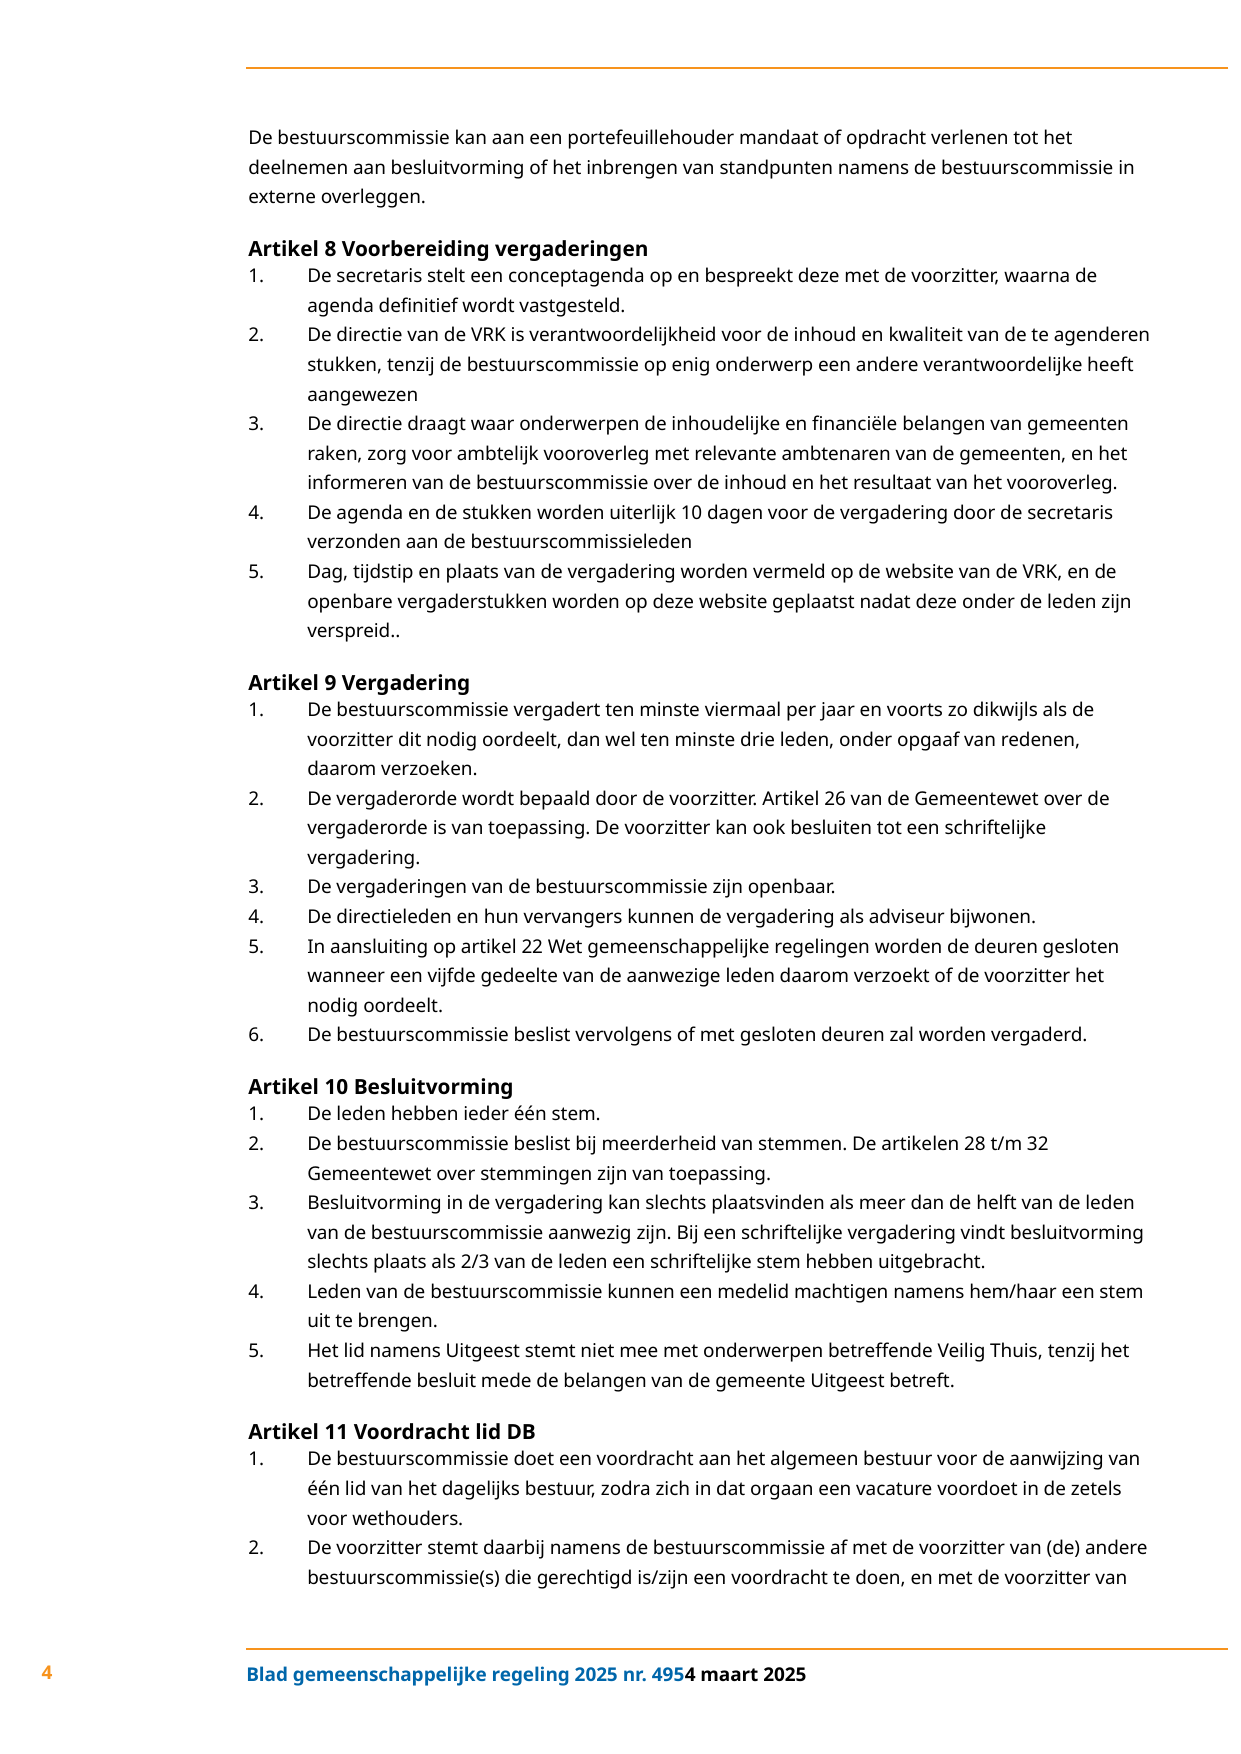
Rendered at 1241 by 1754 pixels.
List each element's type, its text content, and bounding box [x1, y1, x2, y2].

list De bestuurscommissie beslist vervolgens of met gesloten deuren zal worden vergaderd. [248, 1022, 1152, 1047]
picture [41, 47, 231, 172]
list Het lid namens Uitgeest stemt niet mee met onderwerpen betreffende Veilig Thuis, tenzij het betreffende besluit mede de belangen van de gemeente Uitgeest betreft. [248, 1337, 1152, 1392]
list De agenda en de stukken worden uiterlijk 10 dagen voor de vergadering door de secretaris verzonden aan de bestuurscommissieleden [248, 499, 1152, 554]
list Leden van de bestuurscommissie kunnen een medelid machtigen namens hem/haar een stem uit te brengen. [248, 1278, 1152, 1333]
list Dag, tijdstip en plaats van de vergadering worden vermeld op de website van de VRK, en de openbare vergaderstukken worden op deze website geplaatst nadat deze onder de leden zijn verspreid.. [248, 558, 1152, 643]
list De voorzitter stemt daarbij namens de bestuurscommissie af met de voorzitter van (de) andere bestuurscommissie(s) die gerechtigd is/zijn een voordracht te doen, en met de voorzitter van [248, 1534, 1152, 1590]
list De directieleden en hun vervangers kunnen de vergadering als adviseur bijwonen. [248, 903, 1152, 929]
text Artikel 8 Voorbereiding vergaderingen [248, 234, 1152, 262]
list Besluitvorming in de vergadering kan slechts plaatsvinden als meer dan de helft van de leden van de bestuurscommissie aanwezig zijn. Bij een schriftelijke vergadering vindt besluitvorming slechts plaats als 2/3 van de leden een schriftelijke stem hebben uitgebracht. [248, 1189, 1152, 1274]
list De leden hebben ieder één stem. [248, 1101, 1152, 1126]
list In aansluiting op artikel 22 Wet gemeenschappelijke regelingen worden de deuren gesloten wanneer een vijfde gedeelte van de aanwezige leden daarom verzoekt of de voorzitter het nodig oordeelt. [248, 933, 1152, 1018]
list De bestuurscommissie vergadert ten minste viermaal per jaar en voorts zo dikwijls als de voorzitter dit nodig oordeelt, dan wel ten minste drie leden, onder opgaaf van redenen, daarom verzoeken. [248, 696, 1152, 781]
text Artikel 11 Voordracht lid DB [248, 1417, 1152, 1446]
list De vergaderingen van de bestuurscommissie zijn openbaar. [248, 874, 1152, 899]
text De bestuurscommissie kan aan een portefeuillehouder mandaat of opdracht verlenen tot het deelnemen aan besluitvorming of het inbrengen van standpunten namens de bestuurscommissie in externe overleggen. [248, 124, 1152, 209]
list De secretaris stelt een conceptagenda op en bespreekt deze met de voorzitter, waarna de agenda definitief wordt vastgesteld. [248, 262, 1152, 318]
list De vergaderorde wordt bepaald door de voorzitter. Artikel 26 van de Gemeentewet over de vergaderorde is van toepassing. De voorzitter kan ook besluiten tot een schriftelijke vergadering. [248, 785, 1152, 870]
list De directie draagt waar onderwerpen de inhoudelijke en financiële belangen van gemeenten raken, zorg voor ambtelijk vooroverleg met relevante ambtenaren van de gemeenten, en het informeren van de bestuurscommissie over de inhoud en het resultaat van het vooroverleg. [248, 410, 1152, 495]
list De bestuurscommissie doet een voordracht aan het algemeen bestuur voor de aanwijzing van één lid van het dagelijks bestuur, zodra zich in dat orgaan een vacature voordoet in de zetels voor wethouders. [248, 1446, 1152, 1531]
text Artikel 9 Vergadering [248, 668, 1152, 696]
list De bestuurscommissie beslist bij meerderheid van stemmen. De artikelen 28 t/m 32 Gemeentewet over stemmingen zijn van toepassing. [248, 1130, 1152, 1185]
list De directie van de VRK is verantwoordelijkheid voor de inhoud en kwaliteit van de te agenderen stukken, tenzij de bestuurscommissie op enig onderwerp een andere verantwoordelijke heeft aangewezen [248, 322, 1152, 406]
text Artikel 10 Besluitvorming [248, 1072, 1152, 1101]
